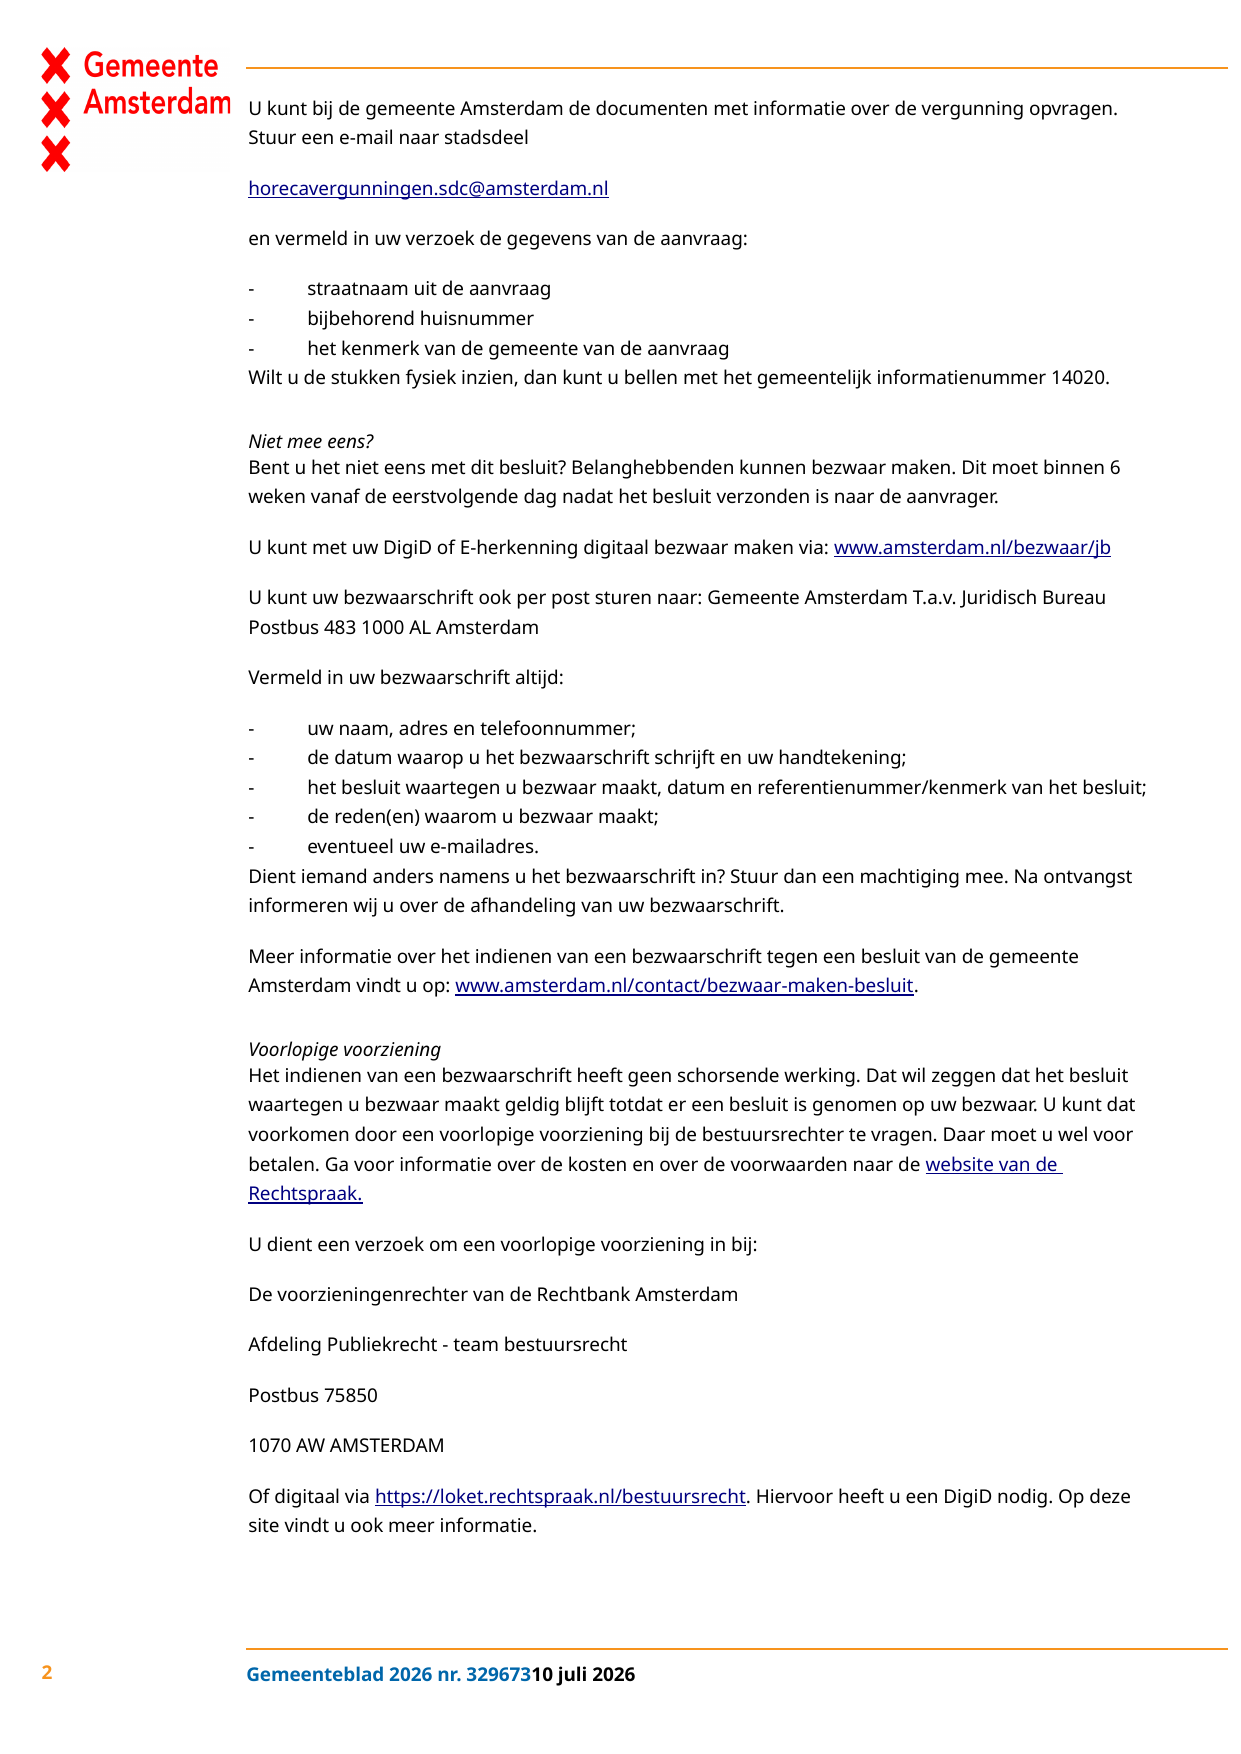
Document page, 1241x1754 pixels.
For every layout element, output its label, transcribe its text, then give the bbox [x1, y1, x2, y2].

text Meer informatie over het indienen van een bezwaarschrift tegen een besluit van de gemeente Amsterdam vindt u op: www.amsterdam.nl/contact/bezwaar-maken-besluit. [248, 943, 1152, 998]
list bijbehorend huisnummer [248, 305, 1152, 331]
text Afdeling Publiekrecht - team bestuursrecht [248, 1332, 1152, 1357]
text Niet mee eens? [248, 428, 1152, 454]
text Of digitaal via https://loket.rechtspraak.nl/bestuursrecht. Hiervoor heeft u een DigiD nodig. Op deze site vindt u ook meer informatie. [248, 1483, 1152, 1538]
text Het indienen van een bezwaarschrift heeft geen schorsende werking. Dat wil zeggen dat het besluit waartegen u bezwaar maakt geldig blijft totdat er een besluit is genomen op uw bezwaar. U kunt dat voorkomen door een voorlopige voorziening bij de bestuursrechter te vragen. Daar moet u wel voor betalen. Ga voor informatie over de kosten en over de voorwaarden naar de website van de Rechtspraak. [248, 1062, 1152, 1206]
text Wilt u de stukken fysiek inzien, dan kunt u bellen met het gemeentelijk informatienummer 14020. [248, 364, 1152, 390]
text horecavergunningen.sdc@amsterdam.nl [248, 175, 1152, 201]
text U kunt met uw DigiD of E-herkenning digitaal bezwaar maken via: www.amsterdam.nl/bezwaar/jb [248, 534, 1152, 560]
text U kunt bij de gemeente Amsterdam de documenten met informatie over de vergunning opvragen. Stuur een e-mail naar stadsdeel [248, 95, 1152, 150]
text 1070 AW AMSTERDAM [248, 1432, 1152, 1458]
text Postbus 75850 [248, 1382, 1152, 1408]
text U kunt uw bezwaarschrift ook per post sturen naar: Gemeente Amsterdam T.a.v. Juridisch Bureau Postbus 483 1000 AL Amsterdam [248, 584, 1152, 640]
text U dient een verzoek om een voorlopige voorziening in bij: [248, 1231, 1152, 1257]
text Vermeld in uw bezwaarschrift altijd: [248, 664, 1152, 690]
text Voorlopige voorziening [248, 1036, 1152, 1062]
list het besluit waartegen u bezwaar maakt, datum en referentienummer/kenmerk van het besluit; [248, 774, 1152, 800]
text Dient iemand anders namens u het bezwaarschrift in? Stuur dan een machtiging mee. Na ontvangst informeren wij u over de afhandeling van uw bezwaarschrift. [248, 863, 1152, 918]
list eventueel uw e-mailadres. [248, 833, 1152, 859]
list de reden(en) waarom u bezwaar maakt; [248, 804, 1152, 829]
list de datum waarop u het bezwaarschrift schrijft en uw handtekening; [248, 744, 1152, 770]
text De voorzieningenrechter van de Rechtbank Amsterdam [248, 1281, 1152, 1307]
list straatnaam uit de aanvraag [248, 276, 1152, 301]
picture [41, 47, 231, 172]
text en vermeld in uw verzoek de gegevens van de aanvraag: [248, 225, 1152, 251]
text Bent u het niet eens met dit besluit? Belanghebbenden kunnen bezwaar maken. Dit moet binnen 6 weken vanaf de eerstvolgende dag nadat het besluit verzonden is naar de aanvrager. [248, 454, 1152, 509]
list uw naam, adres en telefoonnummer; [248, 715, 1152, 741]
list het kenmerk van de gemeente van de aanvraag [248, 335, 1152, 361]
